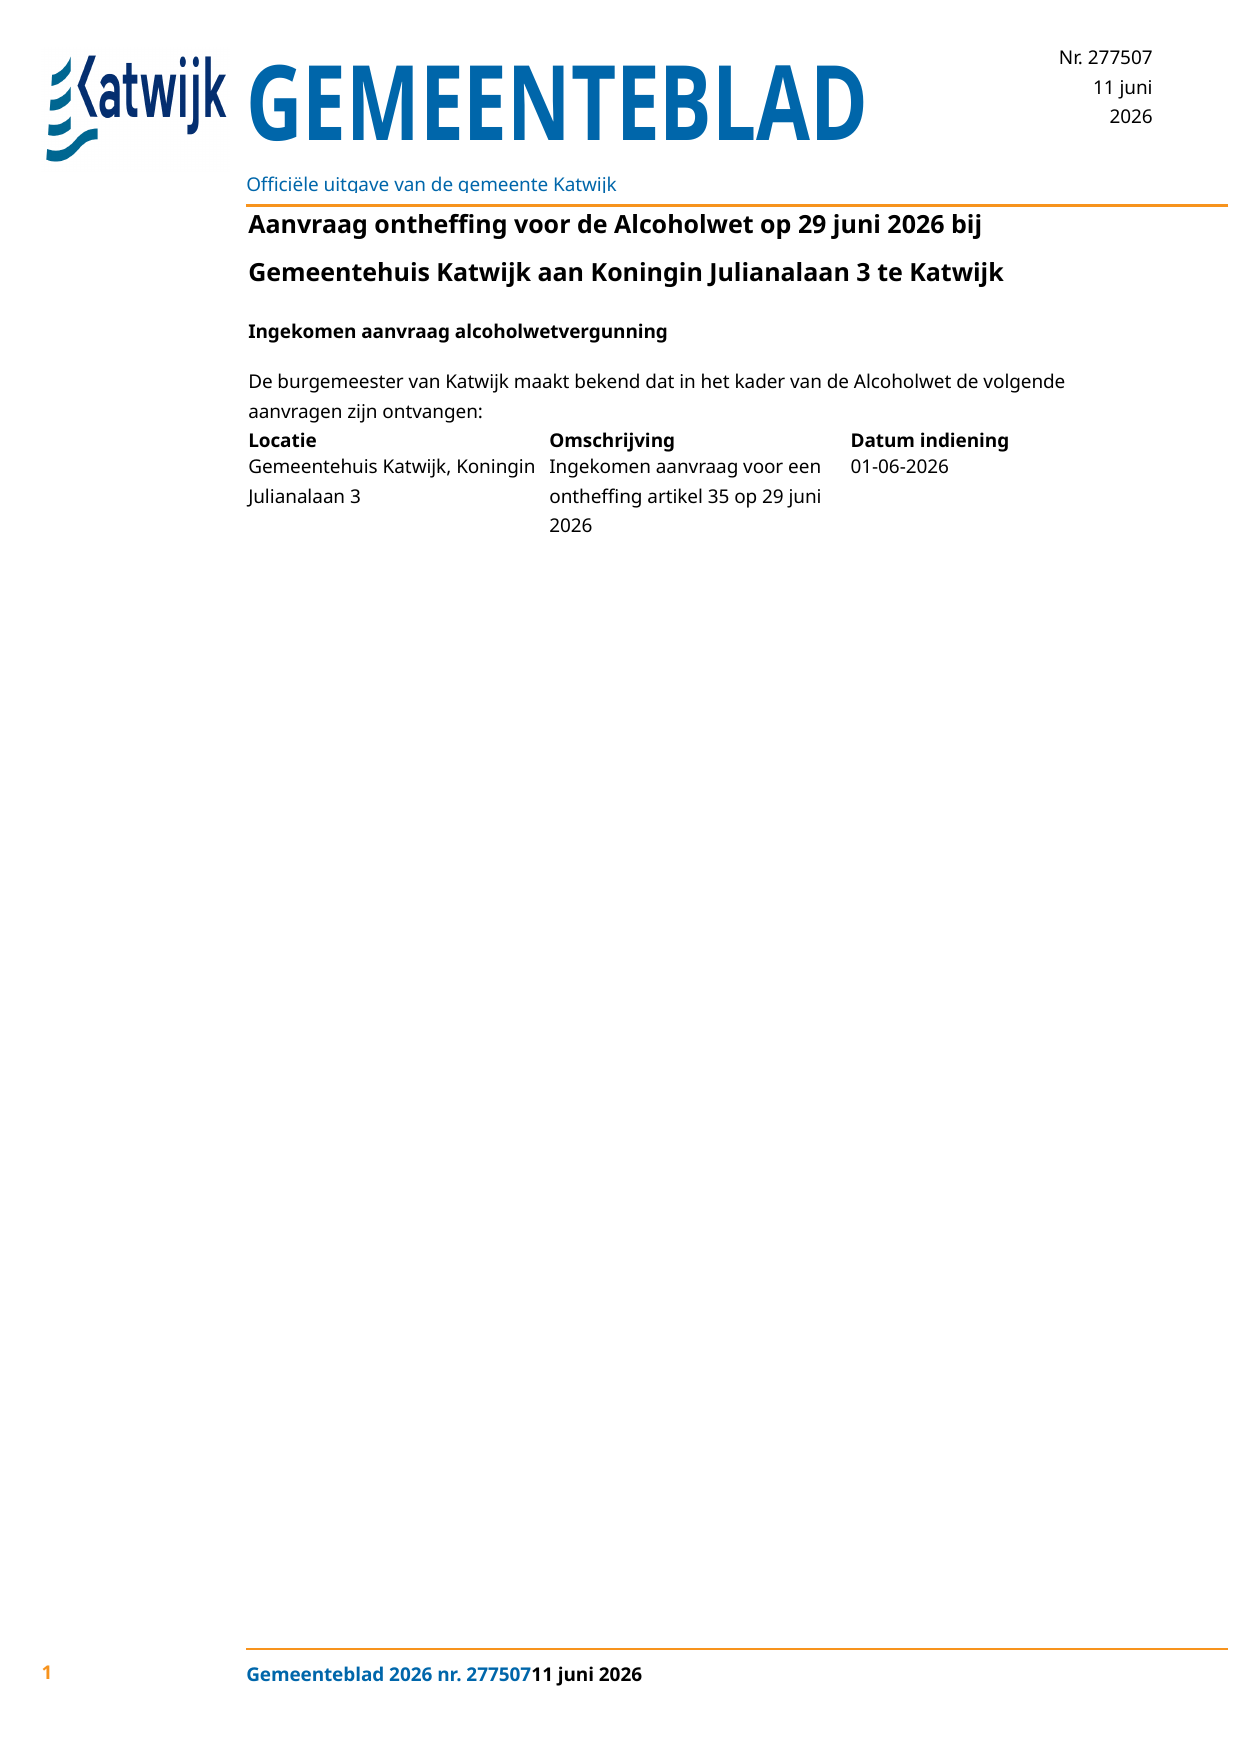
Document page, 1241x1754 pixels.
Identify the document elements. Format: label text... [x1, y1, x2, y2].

table_header Datum indiening [850, 428, 1152, 453]
text Aanvraag ontheffing voor de Alcoholwet op 29 juni 2026 bij Gemeentehuis Katwijk aan Koningin Julianalaan 3 te Katwijk [248, 207, 1152, 288]
table_header Locatie [248, 428, 549, 453]
text Ingekomen aanvraag alcoholwetvergunning [248, 318, 1152, 344]
table_header Omschrijving [549, 428, 850, 453]
table_cell 01-06-2026 [850, 453, 1152, 538]
picture [41, 47, 231, 172]
text De burgemeester van Katwijk maakt bekend dat in het kader van de Alcoholwet de volgende aanvragen zijn ontvangen: [248, 368, 1152, 424]
table_cell Gemeentehuis Katwijk, Koningin Julianalaan 3 [248, 453, 549, 538]
table_cell Ingekomen aanvraag voor een ontheffing artikel 35 op 29 juni 2026 [549, 453, 850, 538]
